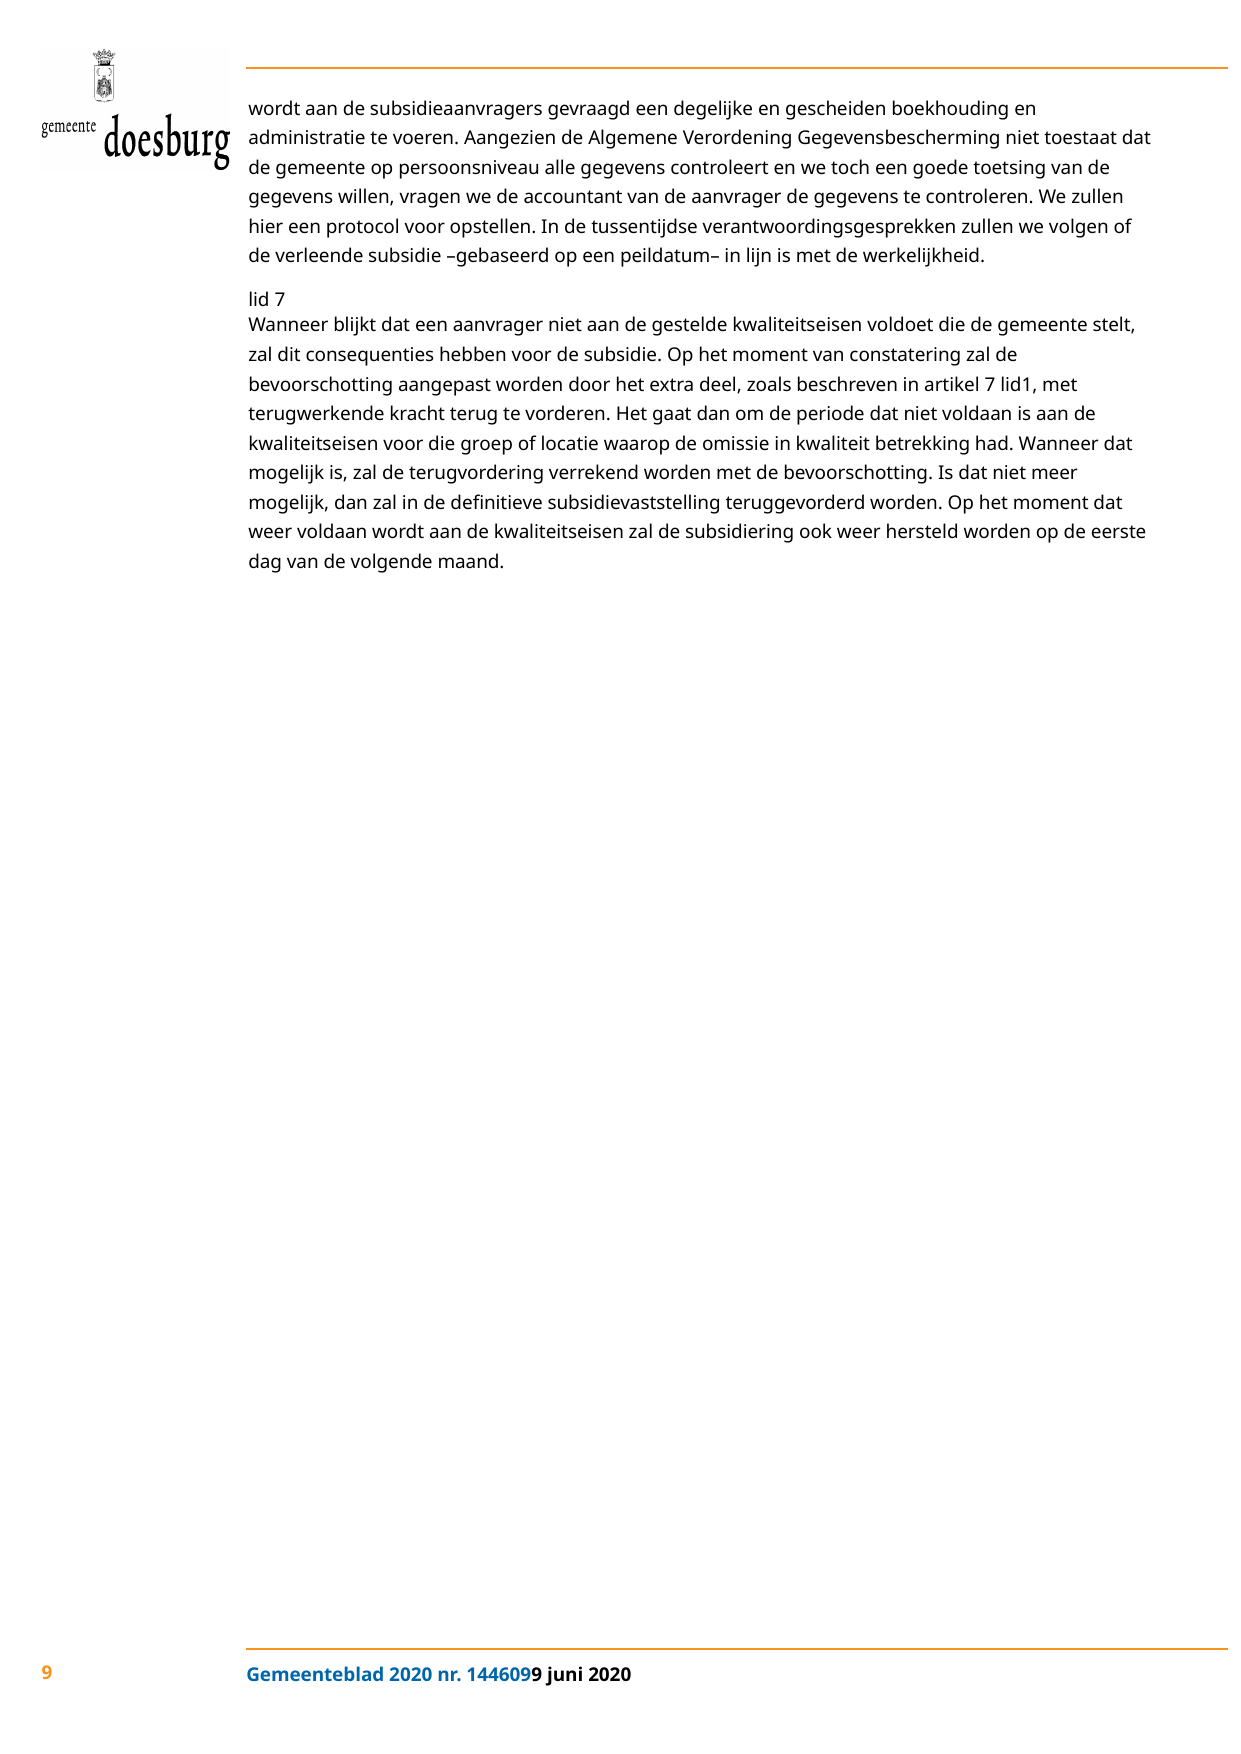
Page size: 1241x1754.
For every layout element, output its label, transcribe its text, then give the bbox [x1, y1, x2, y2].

text lid 7 [248, 286, 1152, 312]
text Wanneer blijkt dat een aanvrager niet aan de gestelde kwaliteitseisen voldoet die de gemeente stelt, zal dit consequenties hebben voor de subsidie. Op het moment van constatering zal de bevoorschotting aangepast worden door het extra deel, zoals beschreven in artikel 7 lid1, met terugwerkende kracht terug te vorderen. Het gaat dan om de periode dat niet voldaan is aan de kwaliteitseisen voor die groep of locatie waarop de omissie in kwaliteit betrekking had. Wanneer dat mogelijk is, zal de terugvordering verrekend worden met de bevoorschotting. Is dat niet meer mogelijk, dan zal in de definitieve subsidievaststelling teruggevorderd worden. Op het moment dat weer voldaan wordt aan de kwaliteitseisen zal de subsidiering ook weer hersteld worden op de eerste dag van de volgende maand. [248, 312, 1152, 574]
text wordt aan de subsidieaanvragers gevraagd een degelijke en gescheiden boekhouding en administratie te voeren. Aangezien de Algemene Verordening Gegevensbescherming niet toestaat dat de gemeente op persoonsniveau alle gegevens controleert en we toch een goede toetsing van de gegevens willen, vragen we de accountant van de aanvrager de gegevens te controleren. We zullen hier een protocol voor opstellen. In de tussentijdse verantwoordingsgesprekken zullen we volgen of de verleende subsidie –gebaseerd op een peildatum– in lijn is met de werkelijkheid. [248, 95, 1152, 268]
picture [41, 47, 231, 172]
